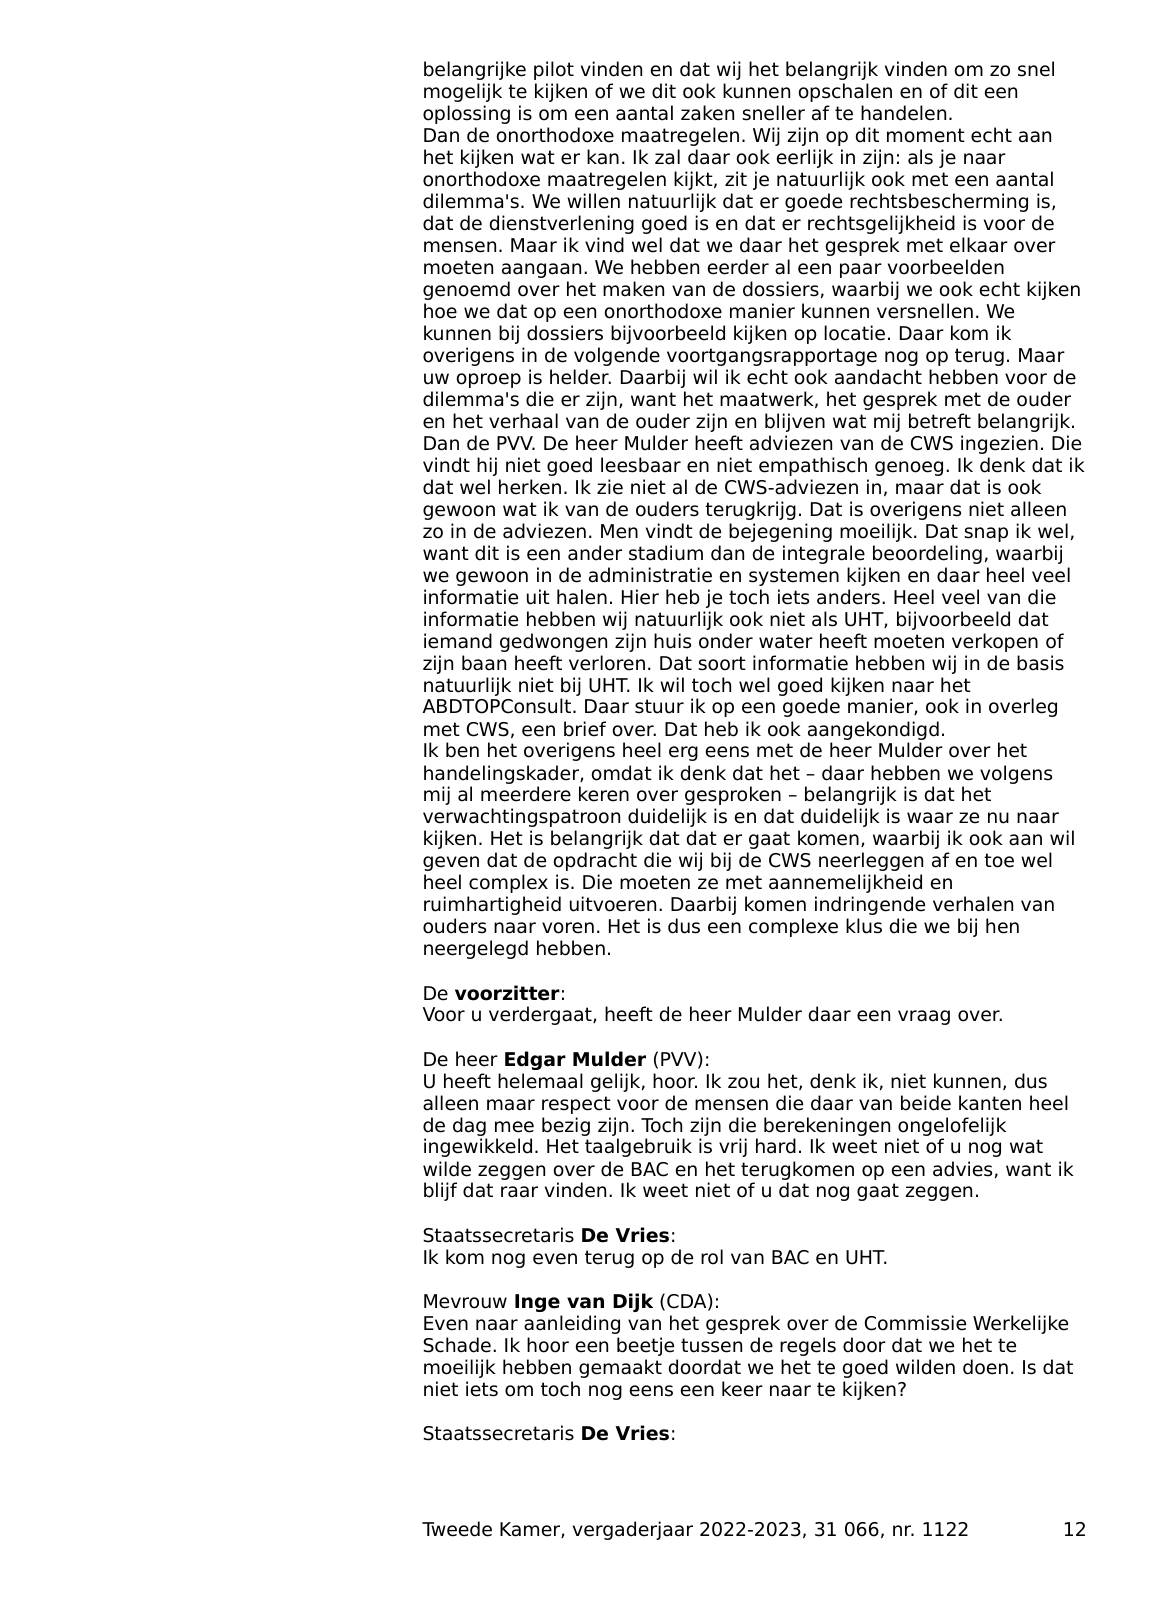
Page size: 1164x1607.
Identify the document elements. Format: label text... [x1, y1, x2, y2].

text De heer Edgar Mulder (PVV): [422, 1048, 1087, 1071]
text Even naar aanleiding van het gesprek over de Commissie Werkelijke Schade. Ik hoor een beetje tussen de regels door dat we het te moeilijk hebben gemaakt doordat we het te goed wilden doen. Is dat niet iets om toch nog eens een keer naar te kijken? [422, 1313, 1087, 1401]
text belangrijke pilot vinden en dat wij het belangrijk vinden om zo snel mogelijk te kijken of we dit ook kunnen opschalen en of dit een oplossing is om een aantal zaken sneller af te handelen. [422, 59, 1087, 125]
text U heeft helemaal gelijk, hoor. Ik zou het, denk ik, niet kunnen, dus alleen maar respect voor de mensen die daar van beide kanten heel de dag mee bezig zijn. Toch zijn die berekeningen ongelofelijk ingewikkeld. Het taalgebruik is vrij hard. Ik weet niet of u nog wat wilde zeggen over de BAC en het terugkomen op een advies, want ik blijf dat raar vinden. Ik weet niet of u dat nog gaat zeggen. [422, 1071, 1087, 1202]
text Dan de onorthodoxe maatregelen. Wij zijn op dit moment echt aan het kijken wat er kan. Ik zal daar ook eerlijk in zijn: als je naar onorthodoxe maatregelen kijkt, zit je natuurlijk ook met een aantal dilemma's. We willen natuurlijk dat er goede rechtsbescherming is, dat de dienstverlening goed is en dat er rechtsgelijkheid is voor de mensen. Maar ik vind wel dat we daar het gesprek met elkaar over moeten aangaan. We hebben eerder al een paar voorbeelden genoemd over het maken van de dossiers, waarbij we ook echt kijken hoe we dat op een onorthodoxe manier kunnen versnellen. We kunnen bij dossiers bijvoorbeeld kijken op locatie. Daar kom ik overigens in de volgende voortgangsrapportage nog op terug. Maar uw oproep is helder. Daarbij wil ik echt ook aandacht hebben voor de dilemma's die er zijn, want het maatwerk, het gesprek met de ouder en het verhaal van de ouder zijn en blijven wat mij betreft belangrijk. [422, 125, 1087, 433]
text Ik ben het overigens heel erg eens met de heer Mulder over het handelingskader, omdat ik denk dat het – daar hebben we volgens mij al meerdere keren over gesproken – belangrijk is dat het verwachtingspatroon duidelijk is en dat duidelijk is waar ze nu naar kijken. Het is belangrijk dat dat er gaat komen, waarbij ik ook aan wil geven dat de opdracht die wij bij de CWS neerleggen af en toe wel heel complex is. Die moeten ze met aannemelijkheid en ruimhartigheid uitvoeren. Daarbij komen indringende verhalen van ouders naar voren. Het is dus een complexe klus die we bij hen neergelegd hebben. [422, 740, 1087, 960]
text De voorzitter: [422, 982, 1087, 1004]
text Voor u verdergaat, heeft de heer Mulder daar een vraag over. [422, 1004, 1087, 1026]
text Dan de PVV. De heer Mulder heeft adviezen van de CWS ingezien. Die vindt hij niet goed leesbaar en niet empathisch genoeg. Ik denk dat ik dat wel herken. Ik zie niet al de CWS-adviezen in, maar dat is ook gewoon wat ik van de ouders terugkrijg. Dat is overigens niet alleen zo in de adviezen. Men vindt de bejegening moeilijk. Dat snap ik wel, want dit is een ander stadium dan de integrale beoordeling, waarbij we gewoon in de administratie en systemen kijken en daar heel veel informatie uit halen. Hier heb je toch iets anders. Heel veel van die informatie hebben wij natuurlijk ook niet als UHT, bijvoorbeeld dat iemand gedwongen zijn huis onder water heeft moeten verkopen of zijn baan heeft verloren. Dat soort informatie hebben wij in de basis natuurlijk niet bij UHT. Ik wil toch wel goed kijken naar het ABDTOPConsult. Daar stuur ik op een goede manier, ook in overleg met CWS, een brief over. Dat heb ik ook aangekondigd. [422, 433, 1087, 740]
text Staatssecretaris De Vries: [422, 1423, 1087, 1445]
text Staatssecretaris De Vries: [422, 1224, 1087, 1247]
text Ik kom nog even terug op de rol van BAC en UHT. [422, 1247, 1087, 1268]
text Mevrouw Inge van Dijk (CDA): [422, 1291, 1087, 1313]
